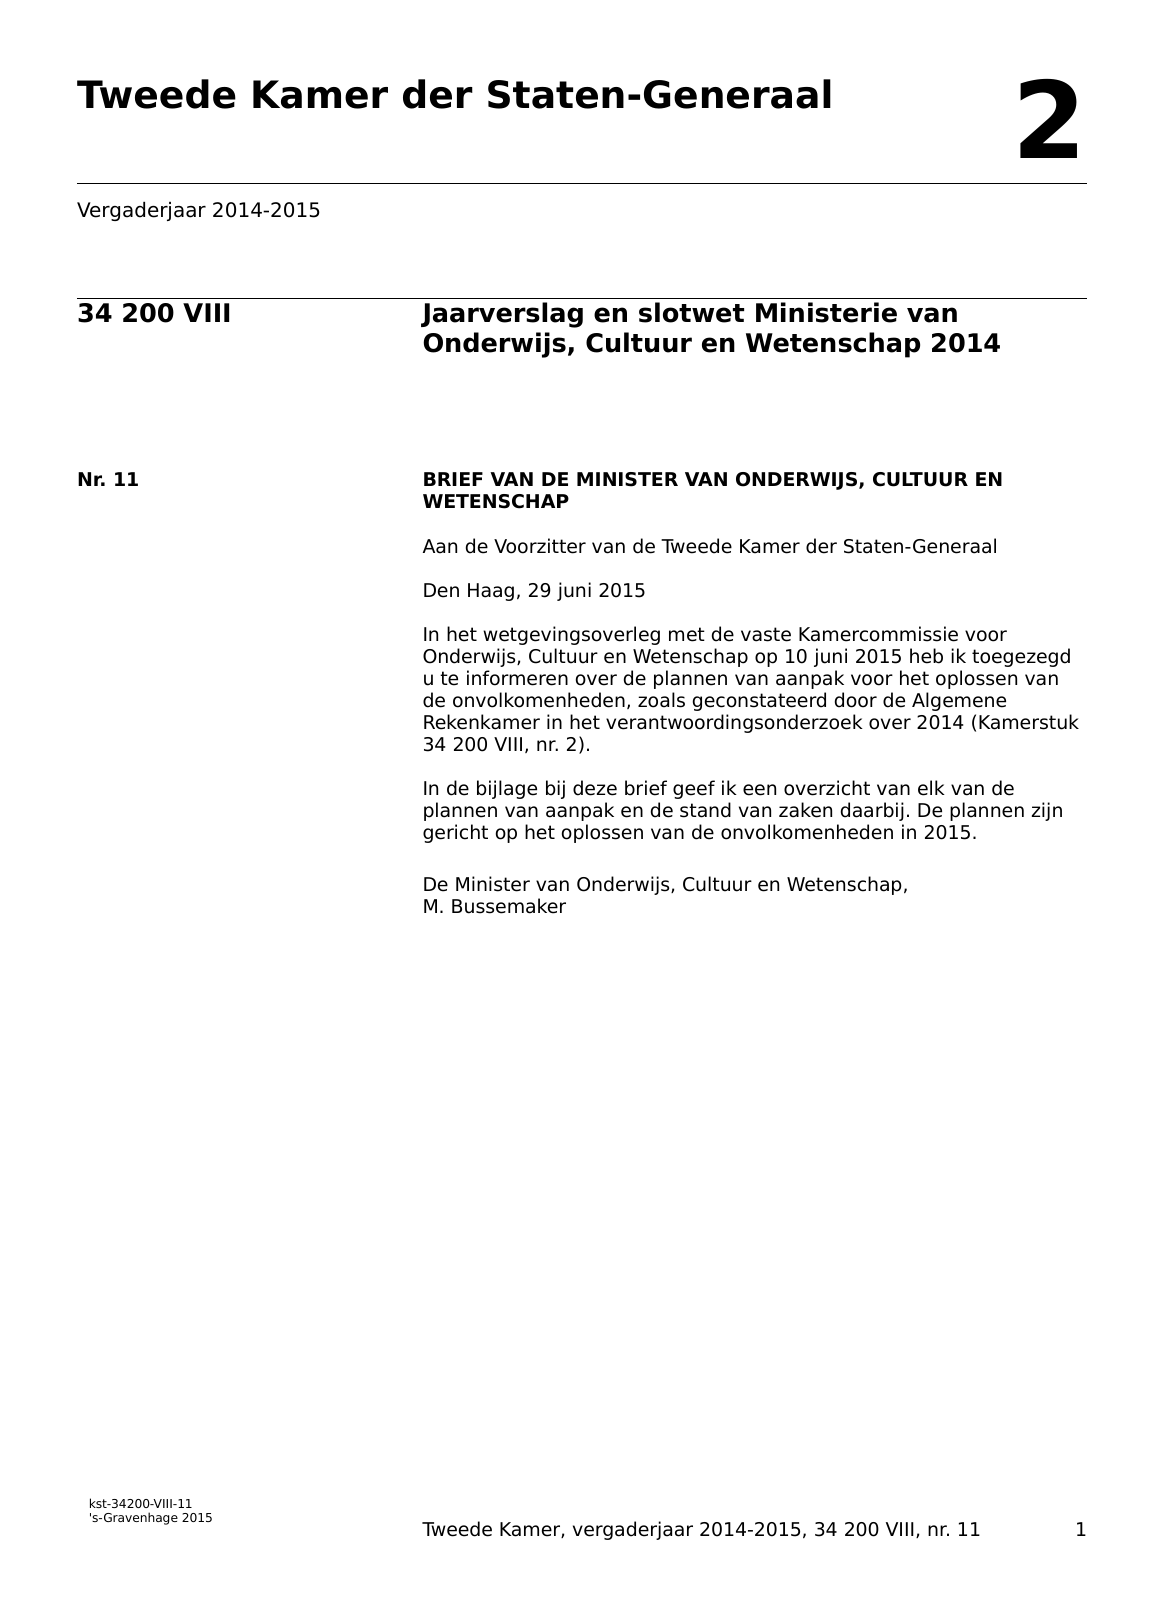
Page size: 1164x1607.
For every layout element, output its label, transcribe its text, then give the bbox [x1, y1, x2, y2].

subtitle 34 200 VIII Jaarverslag en slotwet Ministerie van Onderwijs, Cultuur en Wetenschap 2014 [77, 299, 1087, 358]
text De Minister van Onderwijs, Cultuur en Wetenschap, M. Bussemaker [422, 874, 1087, 918]
subtitle Nr. 11 BRIEF VAN DE MINISTER VAN ONDERWIJS, CULTUUR EN WETENSCHAP [77, 469, 1087, 513]
table_header 2 [886, 59, 1087, 183]
text kst-34200-VIII-11 [88, 1497, 323, 1511]
text Aan de Voorzitter van de Tweede Kamer der Staten-Generaal [422, 536, 1087, 557]
text Den Haag, 29 juni 2015 [422, 580, 1087, 602]
table_header Tweede Kamer der Staten-Generaal [77, 59, 886, 183]
table_cell Vergaderjaar 2014-2015 [77, 184, 1087, 298]
text In het wetgevingsoverleg met de vaste Kamercommissie voor Onderwijs, Cultuur en Wetenschap op 10 juni 2015 heb ik toegezegd u te informeren over de plannen van aanpak voor het oplossen van de onvolkomenheden, zoals geconstateerd door de Algemene Rekenkamer in het verantwoordingsonderzoek over 2014 (Kamerstuk 34 200 VIII, nr. 2). [422, 624, 1087, 756]
text In de bijlage bij deze brief geef ik een overzicht van elk van de plannen van aanpak en de stand van zaken daarbij. De plannen zijn gericht op het oplossen van de onvolkomenheden in 2015. [422, 778, 1087, 844]
text 's-Gravenhage 2015 [88, 1511, 323, 1525]
